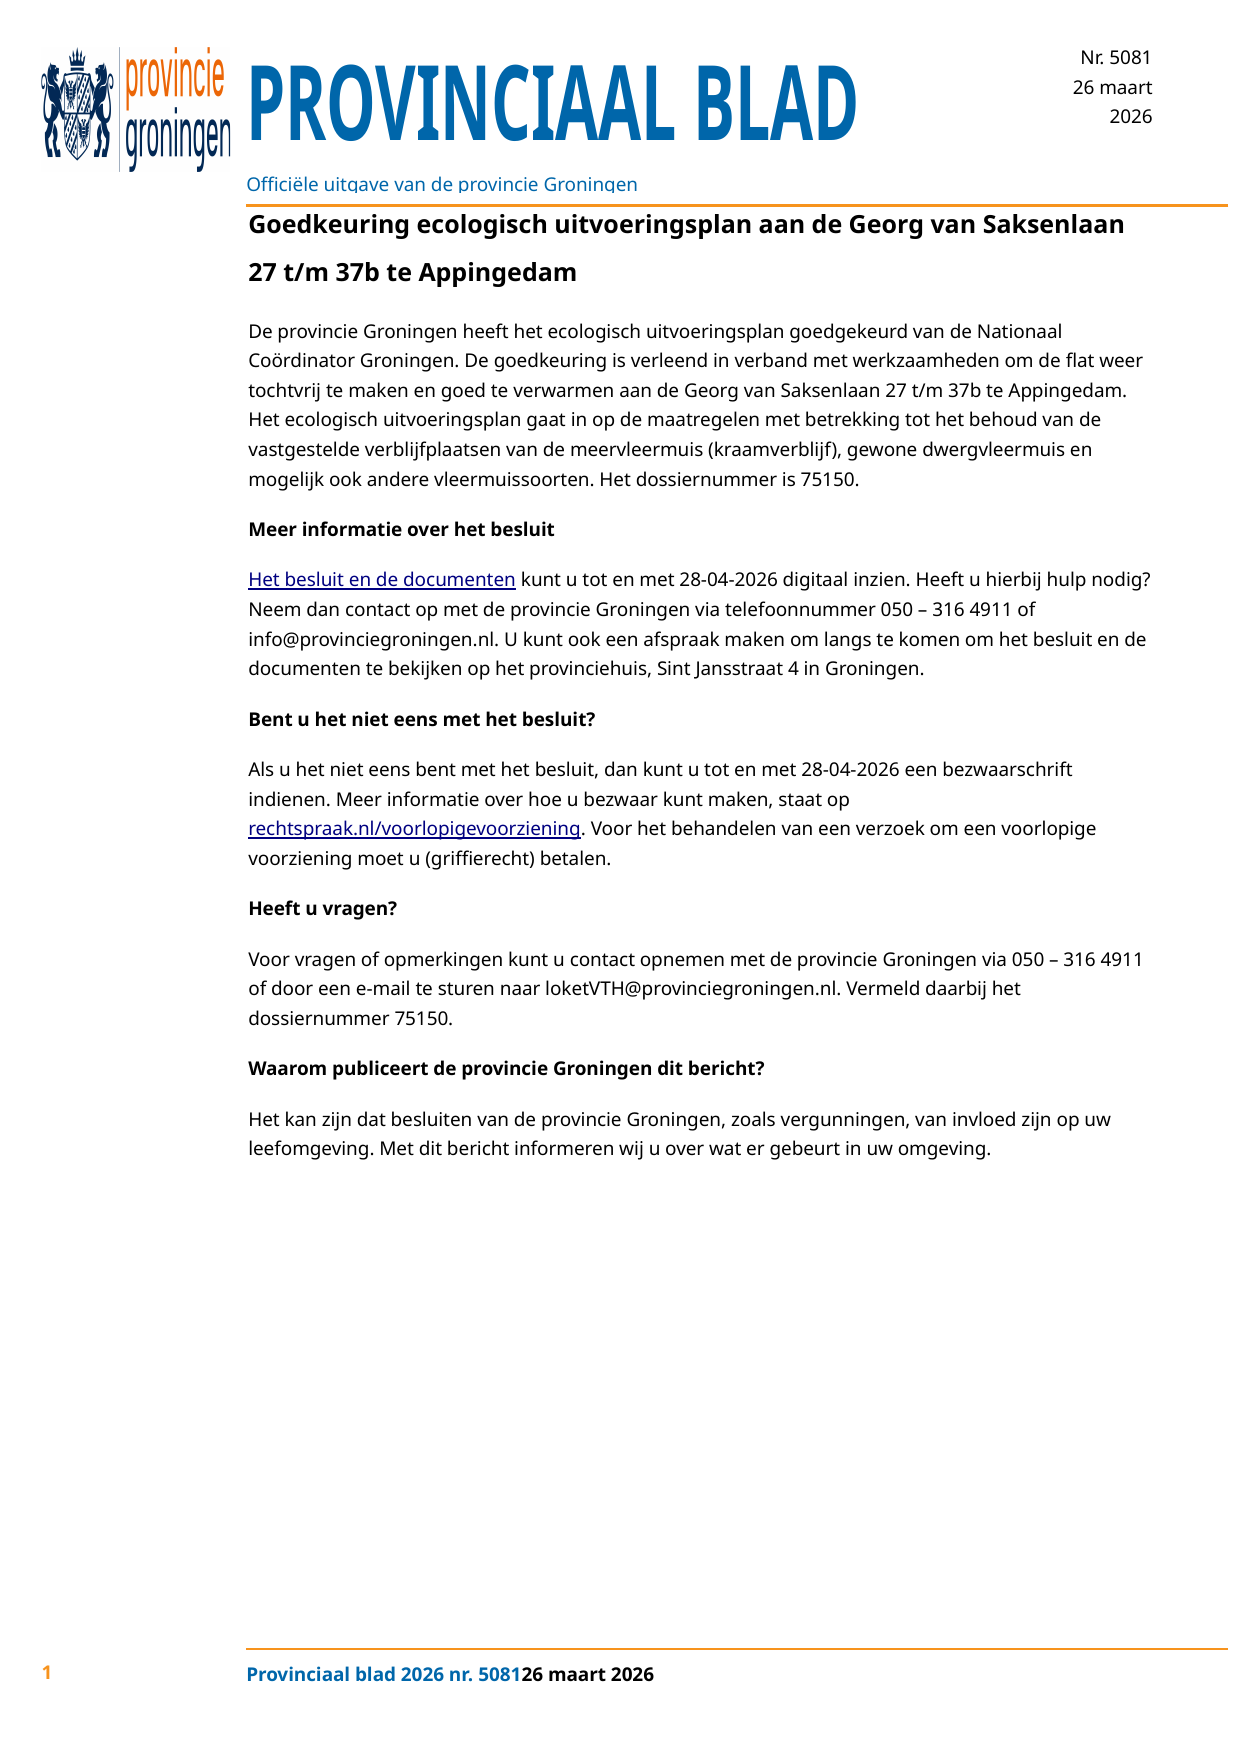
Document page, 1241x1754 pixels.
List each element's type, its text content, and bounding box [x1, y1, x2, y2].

text Bent u het niet eens met het besluit? [248, 706, 1152, 732]
text Het besluit en de documenten kunt u tot en met 28-04-2026 digitaal inzien. Heeft u hierbij hulp nodig? Neem dan contact op met de provincie Groningen via telefoonnummer 050 – 316 4911 of info@provinciegroningen.nl. U kunt ook een afspraak maken om langs te komen om het besluit en de documenten te bekijken op het provinciehuis, Sint Jansstraat 4 in Groningen. [248, 567, 1152, 681]
text Heeft u vragen? [248, 895, 1152, 921]
picture [41, 47, 231, 172]
text Waarom publiceert de provincie Groningen dit bericht? [248, 1055, 1152, 1081]
text Goedkeuring ecologisch uitvoeringsplan aan de Georg van Saksenlaan 27 t/m 37b te Appingedam [248, 207, 1152, 288]
text Meer informatie over het besluit [248, 516, 1152, 542]
text Het kan zijn dat besluiten van de provincie Groningen, zoals vergunningen, van invloed zijn op uw leefomgeving. Met dit bericht informeren wij u over wat er gebeurt in uw omgeving. [248, 1106, 1152, 1161]
text Voor vragen of opmerkingen kunt u contact opnemen met de provincie Groningen via 050 – 316 4911 of door een e-mail te sturen naar loketVTH@provinciegroningen.nl. Vermeld daarbij het dossiernummer 75150. [248, 946, 1152, 1031]
text De provincie Groningen heeft het ecologisch uitvoeringsplan goedgekeurd van de Nationaal Coördinator Groningen. De goedkeuring is verleend in verband met werkzaamheden om de flat weer tochtvrij te maken en goed te verwarmen aan de Georg van Saksenlaan 27 t/m 37b te Appingedam. Het ecologisch uitvoeringsplan gaat in op de maatregelen met betrekking tot het behoud van de vastgestelde verblijfplaatsen van de meervleermuis (kraamverblijf), gewone dwergvleermuis en mogelijk ook andere vleermuissoorten. Het dossiernummer is 75150. [248, 318, 1152, 492]
text Als u het niet eens bent met het besluit, dan kunt u tot en met 28-04-2026 een bezwaarschrift indienen. Meer informatie over hoe u bezwaar kunt maken, staat op rechtspraak.nl/voorlopigevoorziening. Voor het behandelen van een verzoek om een voorlopige voorziening moet u (griffierecht) betalen. [248, 756, 1152, 871]
